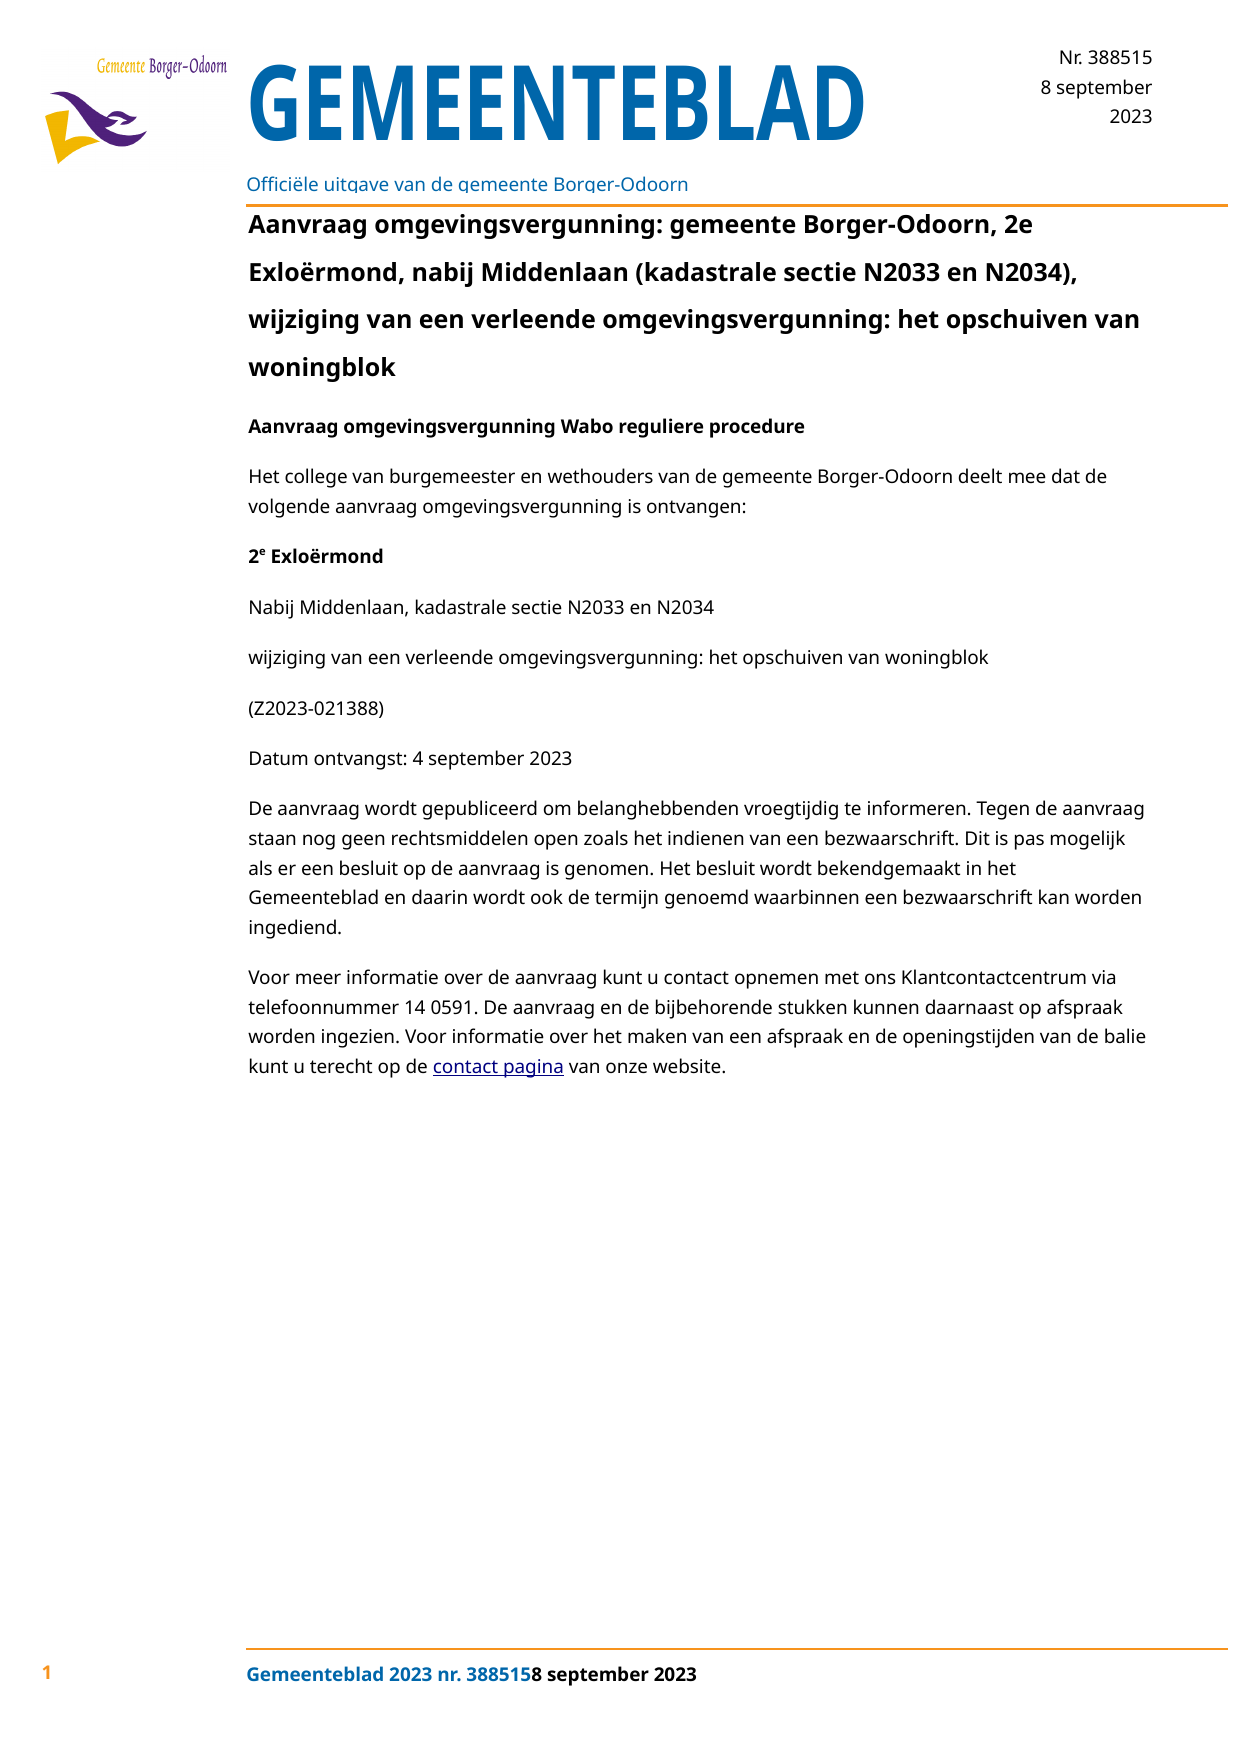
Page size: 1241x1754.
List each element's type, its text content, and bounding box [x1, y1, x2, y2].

text Datum ontvangst: 4 september 2023 [248, 745, 1152, 771]
text 2e Exloërmond [248, 543, 1152, 569]
picture [41, 47, 231, 172]
text Het college van burgemeester en wethouders van de gemeente Borger-Odoorn deelt mee dat de volgende aanvraag omgevingsvergunning is ontvangen: [248, 463, 1152, 519]
text Aanvraag omgevingsvergunning: gemeente Borger-Odoorn, 2e Exloërmond, nabij Middenlaan (kadastrale sectie N2033 en N2034), wijziging van een verleende omgevingsvergunning: het opschuiven van woningblok [248, 207, 1152, 384]
text Voor meer informatie over de aanvraag kunt u contact opnemen met ons Klantcontactcentrum via telefoonnummer 14 0591. De aanvraag en de bijbehorende stukken kunnen daarnaast op afspraak worden ingezien. Voor informatie over het maken van een afspraak en de openingstijden van de balie kunt u terecht op de contact pagina van onze website. [248, 964, 1152, 1079]
text De aanvraag wordt gepubliceerd om belanghebbenden vroegtijdig te informeren. Tegen de aanvraag staan nog geen rechtsmiddelen open zoals het indienen van een bezwaarschrift. Dit is pas mogelijk als er een besluit op de aanvraag is genomen. Het besluit wordt bekendgemaakt in het Gemeenteblad en daarin wordt ook de termijn genoemd waarbinnen een bezwaarschrift kan worden ingediend. [248, 796, 1152, 940]
text Nabij Middenlaan, kadastrale sectie N2033 en N2034 [248, 594, 1152, 620]
text Aanvraag omgevingsvergunning Wabo reguliere procedure [248, 413, 1152, 439]
text wijziging van een verleende omgevingsvergunning: het opschuiven van woningblok [248, 644, 1152, 670]
text (Z2023-021388) [248, 695, 1152, 721]
